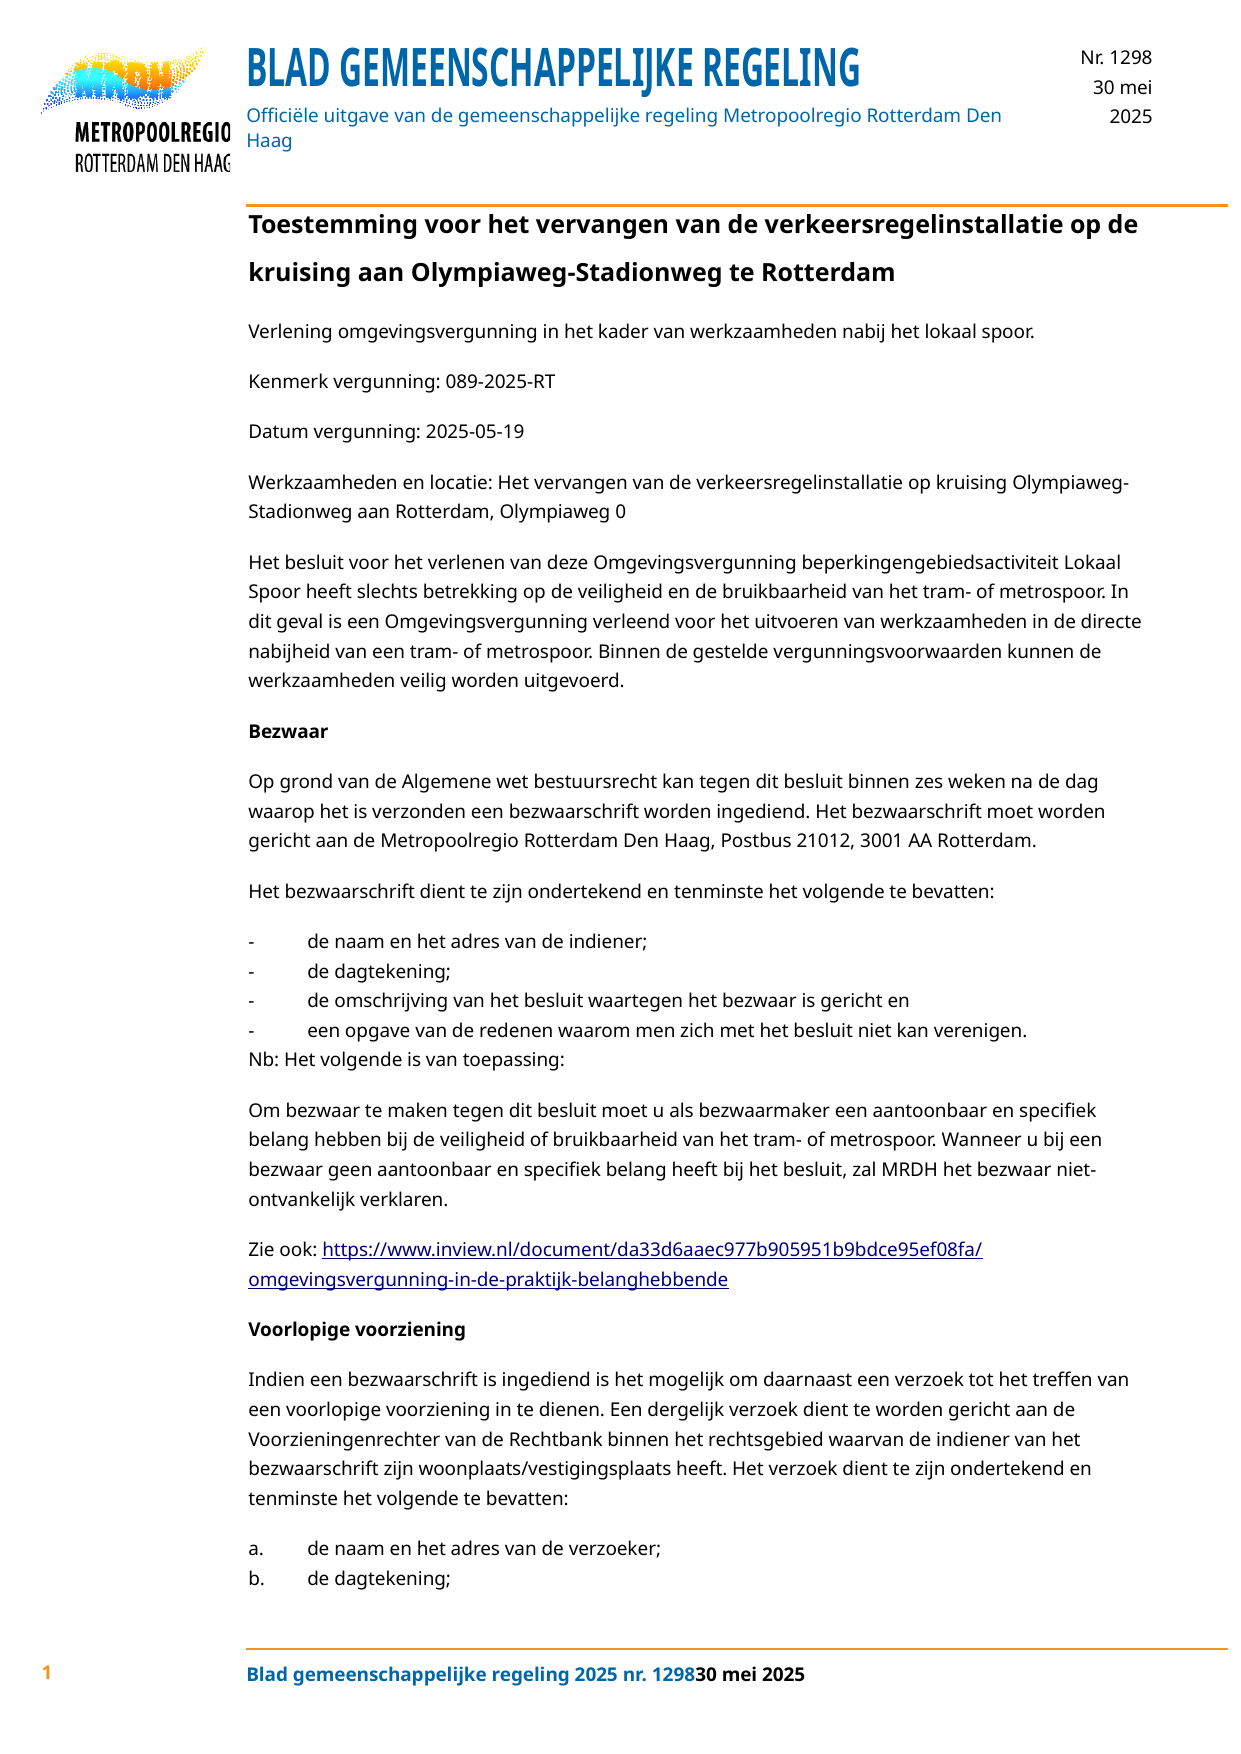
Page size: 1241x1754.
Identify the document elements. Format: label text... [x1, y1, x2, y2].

text Verlening omgevingsvergunning in het kader van werkzaamheden nabij het lokaal spoor. [248, 318, 1152, 344]
text Kenmerk vergunning: 089-2025-RT [248, 368, 1152, 394]
list de naam en het adres van de verzoeker; [248, 1535, 1152, 1561]
list de dagtekening; [248, 958, 1152, 984]
text Datum vergunning: 2025-05-19 [248, 419, 1152, 444]
text Om bezwaar te maken tegen dit besluit moet u als bezwaarmaker een aantoonbaar en specifiek belang hebben bij de veiligheid of bruikbaarheid van het tram- of metrospoor. Wanneer u bij een bezwaar geen aantoonbaar en specifiek belang heeft bij het besluit, zal MRDH het bezwaar niet-ontvankelijk verklaren. [248, 1097, 1152, 1212]
list de naam en het adres van de indiener; [248, 928, 1152, 954]
text Het bezwaarschrift dient te zijn ondertekend en tenminste het volgende te bevatten: [248, 878, 1152, 904]
text Nb: Het volgende is van toepassing: [248, 1047, 1152, 1072]
text Het besluit voor het verlenen van deze Omgevingsvergunning beperkingengebiedsactiviteit Lokaal Spoor heeft slechts betrekking op de veiligheid en de bruikbaarheid van het tram- of metrospoor. In dit geval is een Omgevingsvergunning verleend voor het uitvoeren van werkzaamheden in de directe nabijheid van een tram- of metrospoor. Binnen de gestelde vergunningsvoorwaarden kunnen de werkzaamheden veilig worden uitgevoerd. [248, 549, 1152, 693]
text Voorlopige voorziening [248, 1316, 1152, 1342]
text Toestemming voor het vervangen van de verkeersregelinstallatie op de kruising aan Olympiaweg-Stadionweg te Rotterdam [248, 207, 1152, 288]
text Indien een bezwaarschrift is ingediend is het mogelijk om daarnaast een verzoek tot het treffen van een voorlopige voorziening in te dienen. Een dergelijk verzoek dient te worden gericht aan de Voorzieningenrechter van de Rechtbank binnen het rechtsgebied waarvan de indiener van het bezwaarschrift zijn woonplaats/vestigingsplaats heeft. Het verzoek dient te zijn ondertekend en tenminste het volgende te bevatten: [248, 1367, 1152, 1511]
list de dagtekening; [248, 1565, 1152, 1591]
text Bezwaar [248, 718, 1152, 744]
text Werkzaamheden en locatie: Het vervangen van de verkeersregelinstallatie op kruising Olympiaweg-Stadionweg aan Rotterdam, Olympiaweg 0 [248, 469, 1152, 524]
text Op grond van de Algemene wet bestuursrecht kan tegen dit besluit binnen zes weken na de dag waarop het is verzonden een bezwaarschrift worden ingediend. Het bezwaarschrift moet worden gericht aan de Metropoolregio Rotterdam Den Haag, Postbus 21012, 3001 AA Rotterdam. [248, 768, 1152, 853]
list een opgave van de redenen waarom men zich met het besluit niet kan verenigen. [248, 1017, 1152, 1043]
picture [41, 47, 231, 172]
text Zie ook: https://www.inview.nl/document/da33d6aaec977b905951b9bdce95ef08fa/omgevingsvergunning-in-de-praktijk-belanghebbende [248, 1236, 1152, 1292]
list de omschrijving van het besluit waartegen het bezwaar is gericht en [248, 987, 1152, 1013]
